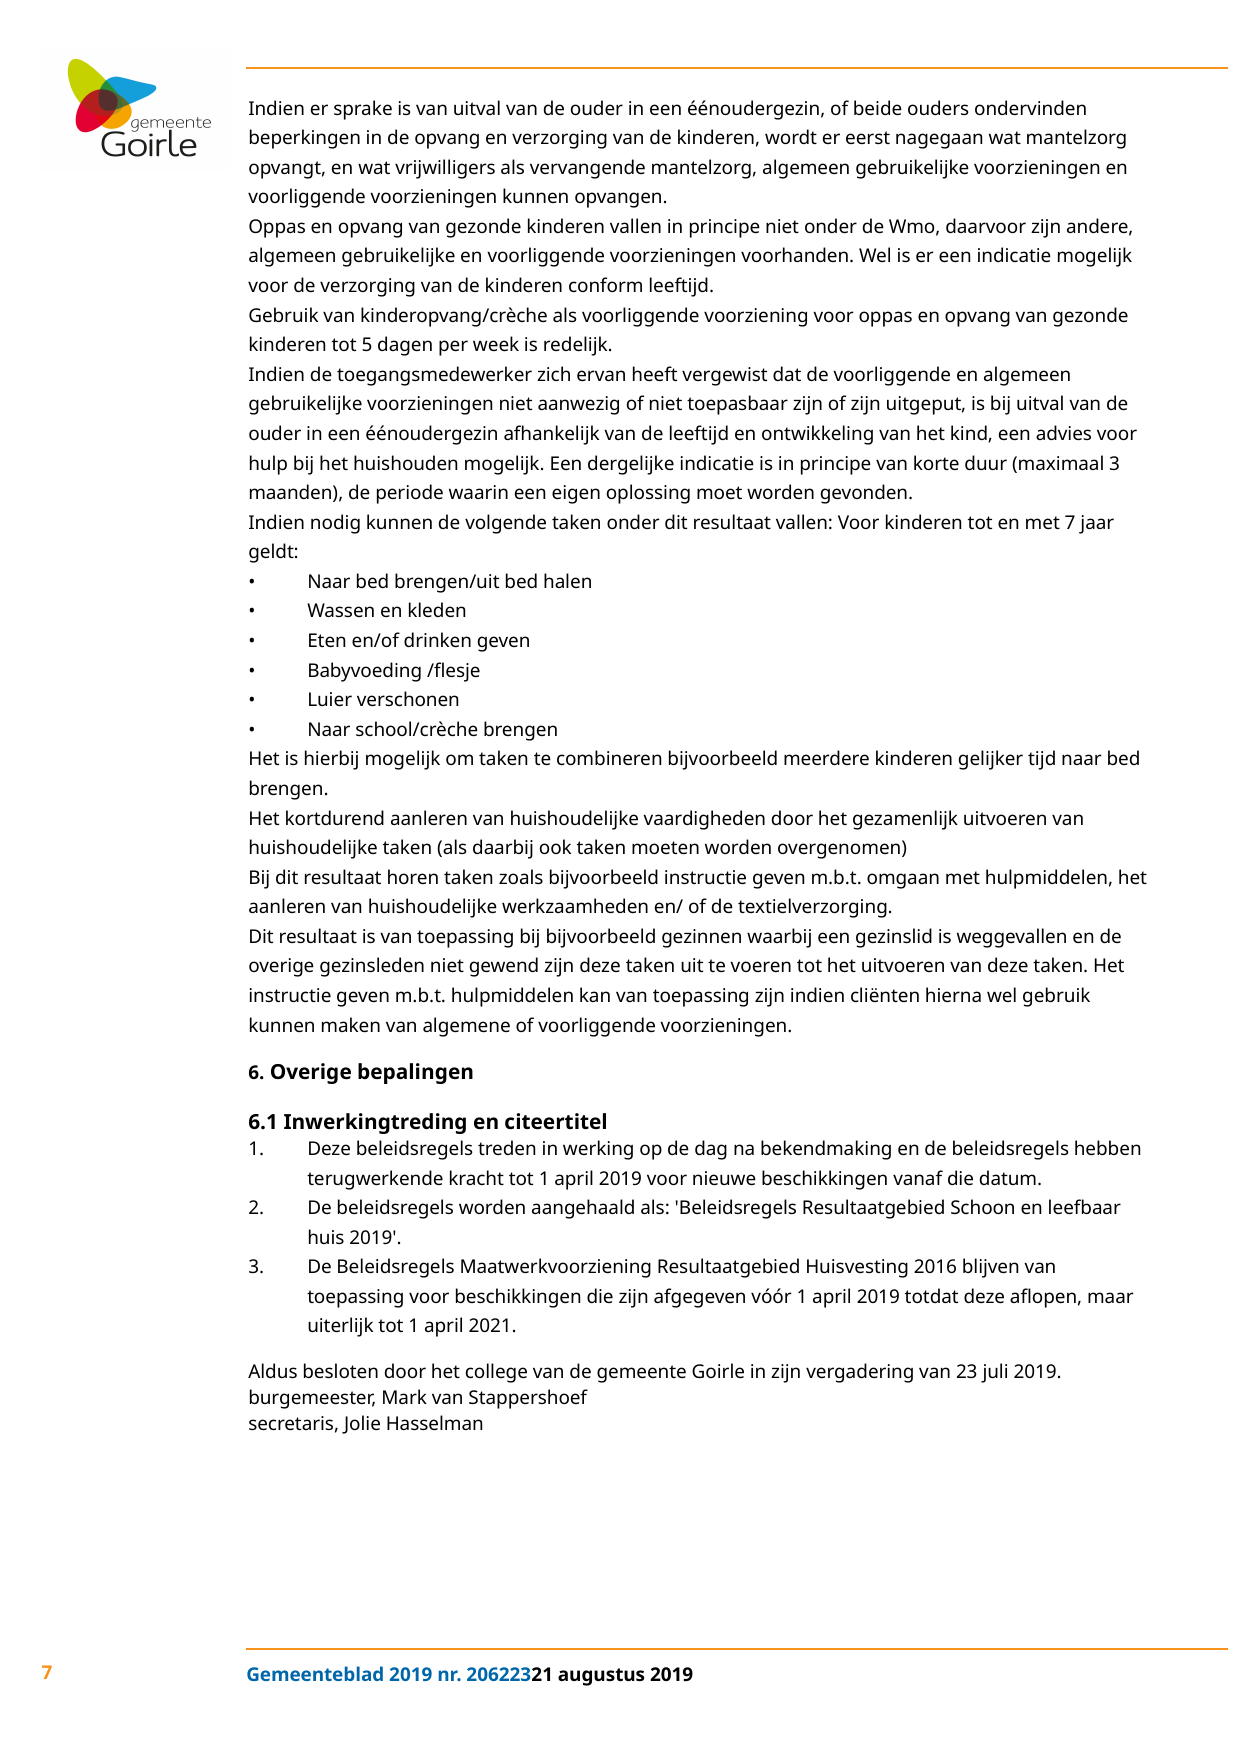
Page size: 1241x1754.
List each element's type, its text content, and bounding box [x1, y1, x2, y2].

text Het is hierbij mogelijk om taken te combineren bijvoorbeeld meerdere kinderen gelijker tijd naar bed brengen. [248, 746, 1152, 801]
list Babyvoeding /flesje [248, 657, 1152, 683]
text Dit resultaat is van toepassing bij bijvoorbeeld gezinnen waarbij een gezinslid is weggevallen en de overige gezinsleden niet gewend zijn deze taken uit te voeren tot het uitvoeren van deze taken. Het instructie geven m.b.t. hulpmiddelen kan van toepassing zijn indien cliënten hierna wel gebruik kunnen maken van algemene of voorliggende voorzieningen. [248, 923, 1152, 1038]
list Naar school/crèche brengen [248, 716, 1152, 742]
text Indien er sprake is van uitval van de ouder in een éénoudergezin, of beide ouders ondervinden beperkingen in de opvang en verzorging van de kinderen, wordt er eerst nagegaan wat mantelzorg opvangt, en wat vrijwilligers als vervangende mantelzorg, algemeen gebruikelijke voorzieningen en voorliggende voorzieningen kunnen opvangen. [248, 95, 1152, 209]
text 6. Overige bepalingen [248, 1057, 1152, 1086]
list De Beleidsregels Maatwerkvoorziening Resultaatgebied Huisvesting 2016 blijven van toepassing voor beschikkingen die zijn afgegeven vóór 1 april 2019 totdat deze aflopen, maar uiterlijk tot 1 april 2021. [248, 1253, 1152, 1338]
list Luier verschonen [248, 686, 1152, 712]
text 6.1 Inwerkingtreding en citeertitel [248, 1107, 1152, 1135]
text secretaris, Jolie Hasselman [248, 1410, 1152, 1436]
text Gebruik van kinderopvang/crèche als voorliggende voorziening voor oppas en opvang van gezonde kinderen tot 5 dagen per week is redelijk. [248, 302, 1152, 357]
list De beleidsregels worden aangehaald als: 'Beleidsregels Resultaatgebied Schoon en leefbaar huis 2019'. [248, 1194, 1152, 1250]
list Deze beleidsregels treden in werking op de dag na bekendmaking en de beleidsregels hebben terugwerkende kracht tot 1 april 2019 voor nieuwe beschikkingen vanaf die datum. [248, 1135, 1152, 1191]
text Bij dit resultaat horen taken zoals bijvoorbeeld instructie geven m.b.t. omgaan met hulpmiddelen, het aanleren van huishoudelijke werkzaamheden en/ of de textielverzorging. [248, 864, 1152, 919]
list Naar bed brengen/uit bed halen [248, 568, 1152, 594]
text Indien nodig kunnen de volgende taken onder dit resultaat vallen: Voor kinderen tot en met 7 jaar geldt: [248, 509, 1152, 564]
text Het kortdurend aanleren van huishoudelijke vaardigheden door het gezamenlijk uitvoeren van huishoudelijke taken (als daarbij ook taken moeten worden overgenomen) [248, 805, 1152, 860]
list Wassen en kleden [248, 598, 1152, 623]
list Eten en/of drinken geven [248, 627, 1152, 653]
picture [41, 47, 231, 172]
text Indien de toegangsmedewerker zich ervan heeft vergewist dat de voorliggende en algemeen gebruikelijke voorzieningen niet aanwezig of niet toepasbaar zijn of zijn uitgeput, is bij uitval van de ouder in een éénoudergezin afhankelijk van de leeftijd en ontwikkeling van het kind, een advies voor hulp bij het huishouden mogelijk. Een dergelijke indicatie is in principe van korte duur (maximaal 3 maanden), de periode waarin een eigen oplossing moet worden gevonden. [248, 361, 1152, 505]
text Oppas en opvang van gezonde kinderen vallen in principe niet onder de Wmo, daarvoor zijn andere, algemeen gebruikelijke en voorliggende voorzieningen voorhanden. Wel is er een indicatie mogelijk voor de verzorging van de kinderen conform leeftijd. [248, 213, 1152, 298]
text Aldus besloten door het college van de gemeente Goirle in zijn vergadering van 23 juli 2019. [248, 1358, 1152, 1384]
text burgemeester, Mark van Stappershoef [248, 1384, 1152, 1410]
